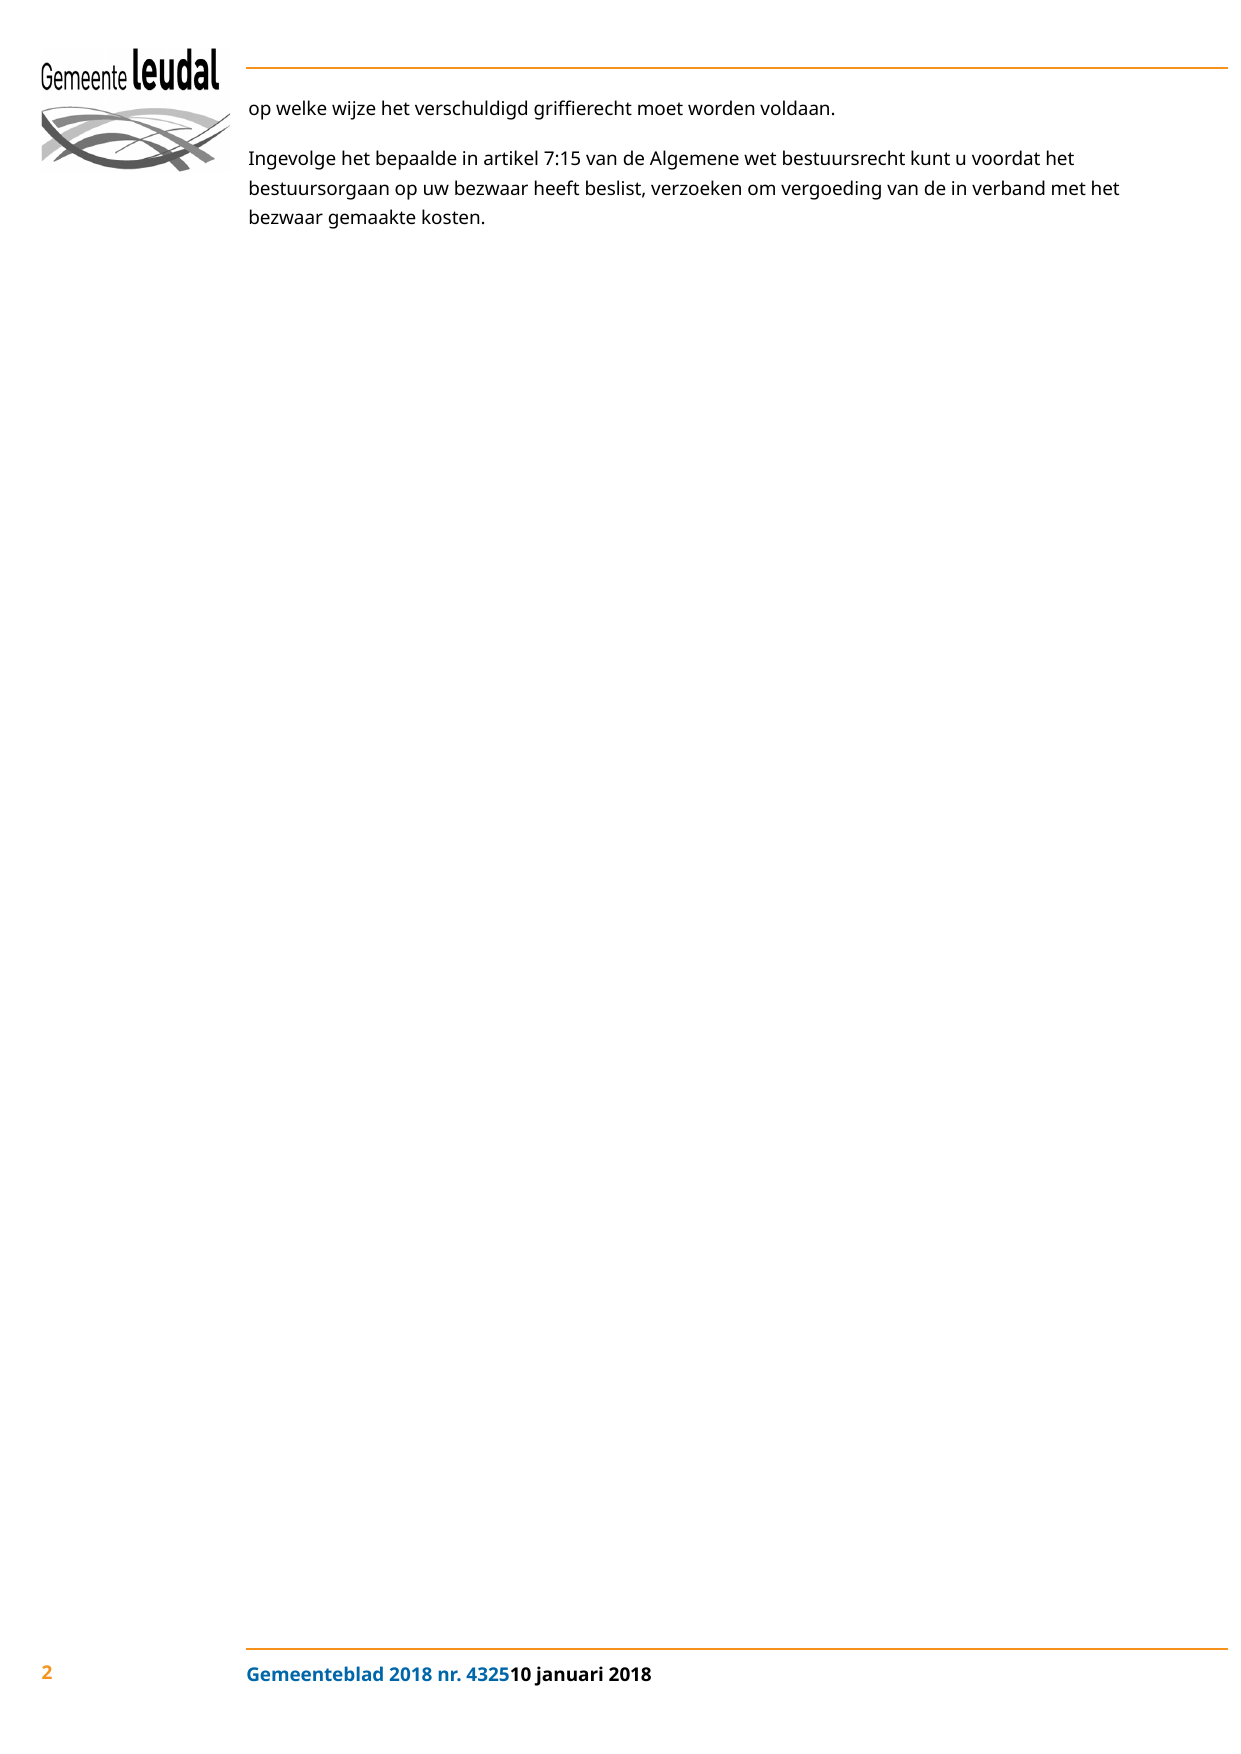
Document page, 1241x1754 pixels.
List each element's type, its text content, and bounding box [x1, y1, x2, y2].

text Ingevolge het bepaalde in artikel 7:15 van de Algemene wet bestuursrecht kunt u voordat het bestuursorgaan op uw bezwaar heeft beslist, verzoeken om vergoeding van de in verband met het bezwaar gemaakte kosten. [248, 145, 1152, 230]
picture [41, 47, 231, 172]
text op welke wijze het verschuldigd griffierecht moet worden voldaan. [248, 95, 1152, 121]
